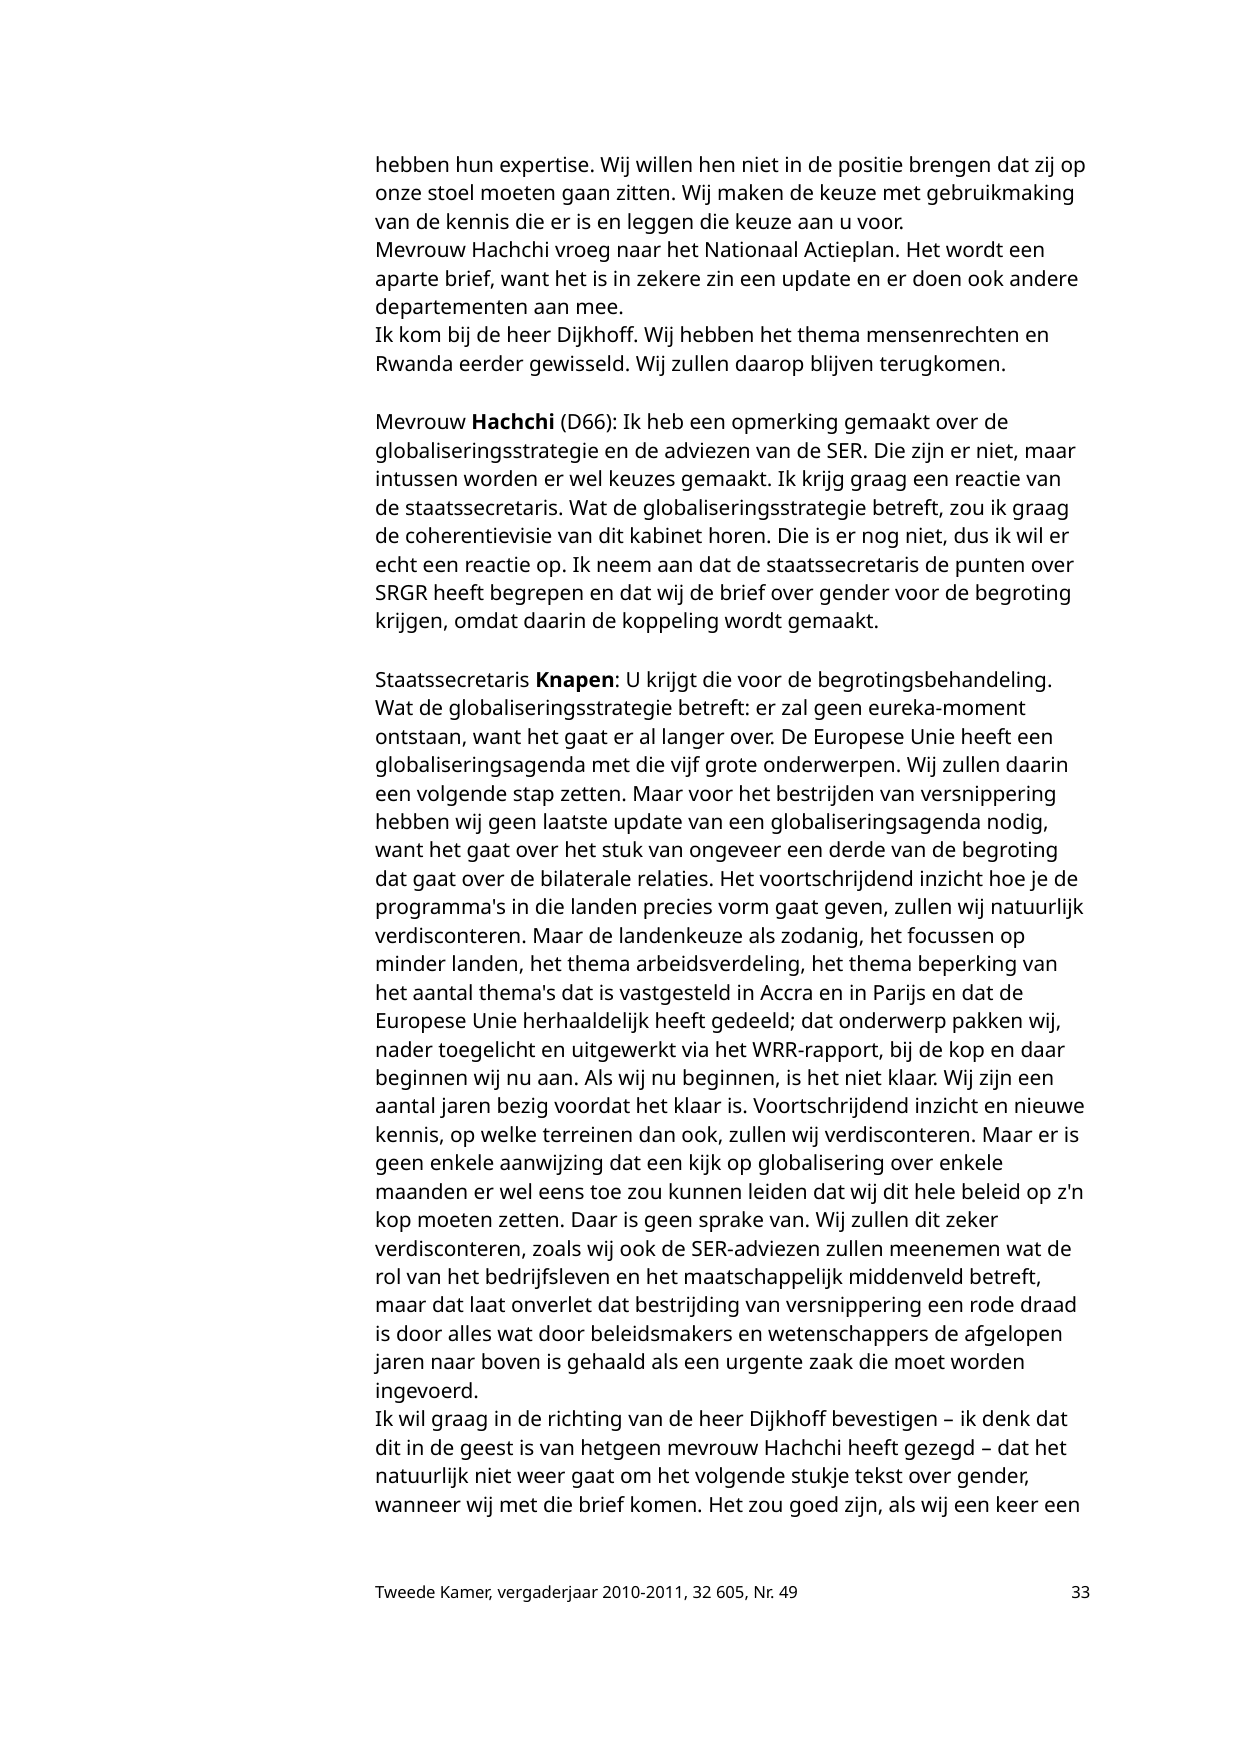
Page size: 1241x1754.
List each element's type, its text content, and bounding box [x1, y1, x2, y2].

text Ik kom bij de heer Dijkhoff. Wij hebben het thema mensenrechten en Rwanda eerder gewisseld. Wij zullen daarop blijven terugkomen. [375, 321, 1090, 377]
text Mevrouw Hachchi vroeg naar het Nationaal Actieplan. Het wordt een aparte brief, want het is in zekere zin een update en er doen ook andere departementen aan mee. [375, 235, 1090, 321]
text Staatssecretaris Knapen: U krijgt die voor de begrotingsbehandeling. Wat de globaliseringsstrategie betreft: er zal geen eureka-moment ontstaan, want het gaat er al langer over. De Europese Unie heeft een globaliseringsagenda met die vijf grote onderwerpen. Wij zullen daarin een volgende stap zetten. Maar voor het bestrijden van versnippering hebben wij geen laatste update van een globaliseringsagenda nodig, want het gaat over het stuk van ongeveer een derde van de begroting dat gaat over de bilaterale relaties. Het voortschrijdend inzicht hoe je de programma's in die landen precies vorm gaat geven, zullen wij natuurlijk verdisconteren. Maar de landenkeuze als zodanig, het focussen op minder landen, het thema arbeidsverdeling, het thema beperking van het aantal thema's dat is vastgesteld in Accra en in Parijs en dat de Europese Unie herhaaldelijk heeft gedeeld; dat onderwerp pakken wij, nader toegelicht en uitgewerkt via het WRR-rapport, bij de kop en daar beginnen wij nu aan. Als wij nu beginnen, is het niet klaar. Wij zijn een aantal jaren bezig voordat het klaar is. Voortschrijdend inzicht en nieuwe kennis, op welke terreinen dan ook, zullen wij verdisconteren. Maar er is geen enkele aanwijzing dat een kijk op globalisering over enkele maanden er wel eens toe zou kunnen leiden dat wij dit hele beleid op z'n kop moeten zetten. Daar is geen sprake van. Wij zullen dit zeker verdisconteren, zoals wij ook de SER-adviezen zullen meenemen wat de rol van het bedrijfsleven en het maatschappelijk middenveld betreft, maar dat laat onverlet dat bestrijding van versnippering een rode draad is door alles wat door beleidsmakers en wetenschappers de afgelopen jaren naar boven is gehaald als een urgente zaak die moet worden ingevoerd. [375, 665, 1090, 1404]
text Mevrouw Hachchi (D66): Ik heb een opmerking gemaakt over de globaliseringsstrategie en de adviezen van de SER. Die zijn er niet, maar intussen worden er wel keuzes gemaakt. Ik krijg graag een reactie van de staatssecretaris. Wat de globaliseringsstrategie betreft, zou ik graag de coherentievisie van dit kabinet horen. Die is er nog niet, dus ik wil er echt een reactie op. Ik neem aan dat de staatssecretaris de punten over SRGR heeft begrepen en dat wij de brief over gender voor de begroting krijgen, omdat daarin de koppeling wordt gemaakt. [375, 407, 1090, 635]
text Ik wil graag in de richting van de heer Dijkhoff bevestigen – ik denk dat dit in de geest is van hetgeen mevrouw Hachchi heeft gezegd – dat het natuurlijk niet weer gaat om het volgende stukje tekst over gender, wanneer wij met die brief komen. Het zou goed zijn, als wij een keer een [375, 1404, 1090, 1518]
text hebben hun expertise. Wij willen hen niet in de positie brengen dat zij op onze stoel moeten gaan zitten. Wij maken de keuze met gebruikmaking van de kennis die er is en leggen die keuze aan u voor. [375, 150, 1090, 235]
